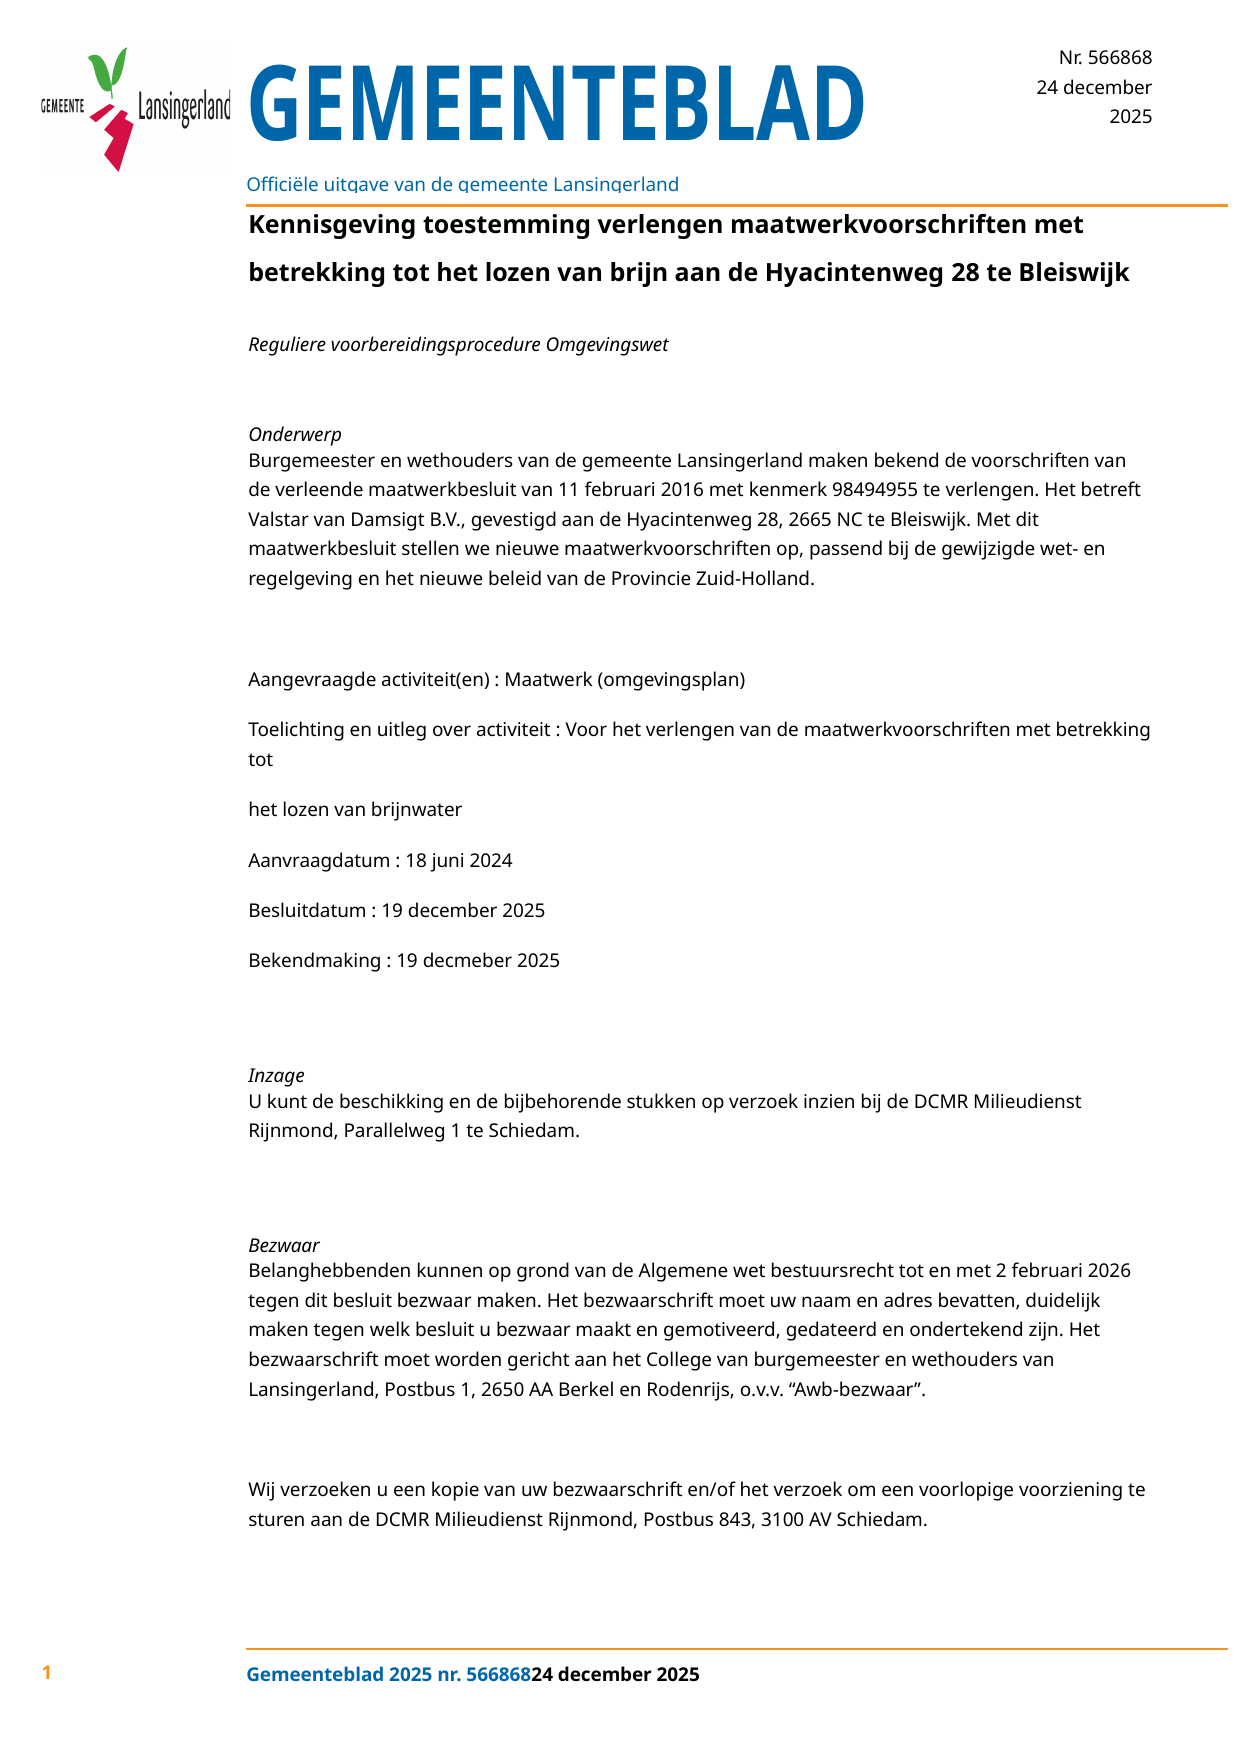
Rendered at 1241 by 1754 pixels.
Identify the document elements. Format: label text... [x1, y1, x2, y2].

text Reguliere voorbereidingsprocedure Omgevingswet [248, 331, 1152, 357]
text Belanghebbenden kunnen op grond van de Algemene wet bestuursrecht tot en met 2 februari 2026 tegen dit besluit bezwaar maken. Het bezwaarschrift moet uw naam en adres bevatten, duidelijk maken tegen welk besluit u bezwaar maakt en gemotiveerd, gedateerd en ondertekend zijn. Het bezwaarschrift moet worden gericht aan het College van burgemeester en wethouders van Lansingerland, Postbus 1, 2650 AA Berkel en Rodenrijs, o.v.v. “Awb-bezwaar”. [248, 1257, 1152, 1402]
text Burgemeester en wethouders van de gemeente Lansingerland maken bekend de voorschriften van de verleende maatwerkbesluit van 11 februari 2016 met kenmerk 98494955 te verlengen. Het betreft Valstar van Damsigt B.V., gevestigd aan de Hyacintenweg 28, 2665 NC te Bleiswijk. Met dit maatwerkbesluit stellen we nieuwe maatwerkvoorschriften op, passend bij de gewijzigde wet- en regelgeving en het nieuwe beleid van de Provincie Zuid-Holland. [248, 447, 1152, 591]
text Aanvraagdatum : 18 juni 2024 [248, 847, 1152, 873]
text Aangevraagde activiteit(en) : Maatwerk (omgevingsplan) [248, 666, 1152, 692]
text Bezwaar [248, 1232, 1152, 1257]
text Besluitdatum : 19 december 2025 [248, 897, 1152, 923]
text U kunt de beschikking en de bijbehorende stukken op verzoek inzien bij de DCMR Milieudienst Rijnmond, Parallelweg 1 te Schiedam. [248, 1088, 1152, 1143]
picture [41, 47, 231, 172]
text Inzage [248, 1062, 1152, 1088]
text Toelichting en uitleg over activiteit : Voor het verlengen van de maatwerkvoorschriften met betrekking tot [248, 716, 1152, 772]
text het lozen van brijnwater [248, 796, 1152, 822]
text Onderwerp [248, 421, 1152, 447]
text Bekendmaking : 19 decmeber 2025 [248, 948, 1152, 973]
text Kennisgeving toestemming verlengen maatwerkvoorschriften met betrekking tot het lozen van brijn aan de Hyacintenweg 28 te Bleiswijk [248, 207, 1152, 288]
text Wij verzoeken u een kopie van uw bezwaarschrift en/of het verzoek om een voorlopige voorziening te sturen aan de DCMR Milieudienst Rijnmond, Postbus 843, 3100 AV Schiedam. [248, 1477, 1152, 1532]
